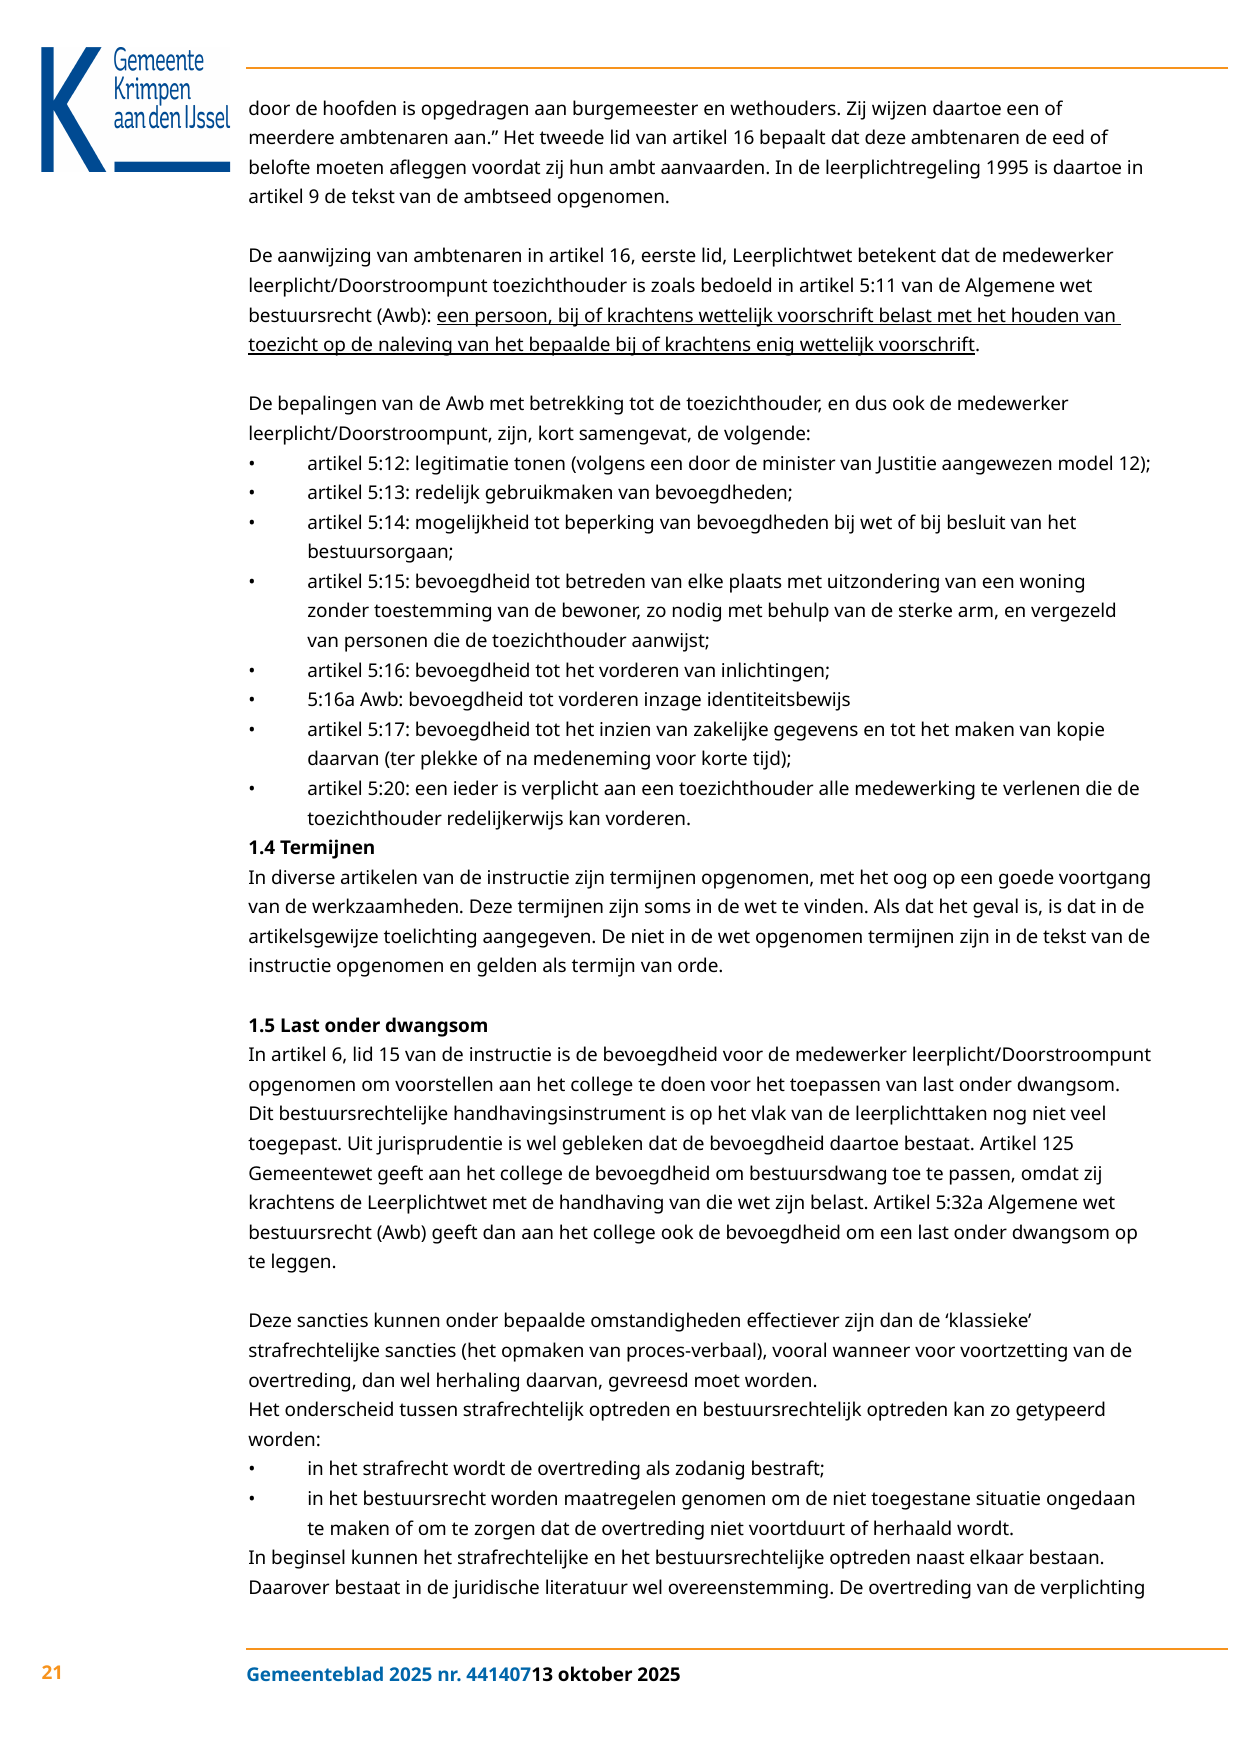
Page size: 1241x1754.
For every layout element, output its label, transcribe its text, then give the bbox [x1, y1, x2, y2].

text 1.5 Last onder dwangsom [248, 1012, 1152, 1038]
text De bepalingen van de Awb met betrekking tot de toezichthouder, en dus ook de medewerker leerplicht/Doorstroompunt, zijn, kort samengevat, de volgende: [248, 391, 1152, 446]
list artikel 5:15: bevoegdheid tot betreden van elke plaats met uitzondering van een woning zonder toestemming van de bewoner, zo nodig met behulp van de sterke arm, en vergezeld van personen die de toezichthouder aanwijst; [248, 568, 1152, 653]
text In diverse artikelen van de instructie zijn termijnen opgenomen, met het oog op een goede voortgang van de werkzaamheden. Deze termijnen zijn soms in de wet te vinden. Als dat het geval is, is dat in de artikelsgewijze toelichting aangegeven. De niet in de wet opgenomen termijnen zijn in de tekst van de instructie opgenomen en gelden als termijn van orde. [248, 864, 1152, 978]
text In beginsel kunnen het strafrechtelijke en het bestuursrechtelijke optreden naast elkaar bestaan. Daarover bestaat in de juridische literatuur wel overeenstemming. De overtreding van de verplichting [248, 1544, 1152, 1600]
text door de hoofden is opgedragen aan burgemeester en wethouders. Zij wijzen daartoe een of meerdere ambtenaren aan.” Het tweede lid van artikel 16 bepaalt dat deze ambtenaren de eed of belofte moeten afleggen voordat zij hun ambt aanvaarden. In de leerplichtregeling 1995 is daartoe in artikel 9 de tekst van de ambtseed opgenomen. [248, 95, 1152, 209]
list artikel 5:13: redelijk gebruikmaken van bevoegdheden; [248, 479, 1152, 505]
list artikel 5:16: bevoegdheid tot het vorderen van inlichtingen; [248, 657, 1152, 683]
list artikel 5:14: mogelijkheid tot beperking van bevoegdheden bij wet of bij besluit van het bestuursorgaan; [248, 509, 1152, 564]
picture [41, 47, 231, 172]
list 5:16a Awb: bevoegdheid tot vorderen inzage identiteitsbewijs [248, 686, 1152, 712]
list in het bestuursrecht worden maatregelen genomen om de niet toegestane situatie ongedaan te maken of om te zorgen dat de overtreding niet voortduurt of herhaald wordt. [248, 1485, 1152, 1541]
list artikel 5:20: een ieder is verplicht aan een toezichthouder alle medewerking te verlenen die de toezichthouder redelijkerwijs kan vorderen. [248, 775, 1152, 831]
list artikel 5:12: legitimatie tonen (volgens een door de minister van Justitie aangewezen model 12); [248, 450, 1152, 476]
text De aanwijzing van ambtenaren in artikel 16, eerste lid, Leerplichtwet betekent dat de medewerker leerplicht/Doorstroompunt toezichthouder is zoals bedoeld in artikel 5:11 van de Algemene wet bestuursrecht (Awb): een persoon, bij of krachtens wettelijk voorschrift belast met het houden van toezicht op de naleving van het bepaalde bij of krachtens enig wettelijk voorschrift. [248, 243, 1152, 357]
list artikel 5:17: bevoegdheid tot het inzien van zakelijke gegevens en tot het maken van kopie daarvan (ter plekke of na medeneming voor korte tijd); [248, 716, 1152, 771]
text Dit bestuursrechtelijke handhavingsinstrument is op het vlak van de leerplichttaken nog niet veel toegepast. Uit jurisprudentie is wel gebleken dat de bevoegdheid daartoe bestaat. Artikel 125 Gemeentewet geeft aan het college de bevoegdheid om bestuursdwang toe te passen, omdat zij krachtens de Leerplichtwet met de handhaving van die wet zijn belast. Artikel 5:32a Algemene wet bestuursrecht (Awb) geeft dan aan het college ook de bevoegdheid om een last onder dwangsom op te leggen. [248, 1101, 1152, 1274]
text Deze sancties kunnen onder bepaalde omstandigheden effectiever zijn dan de ‘klassieke’ strafrechtelijke sancties (het opmaken van proces-verbaal), vooral wanneer voor voortzetting van de overtreding, dan wel herhaling daarvan, gevreesd moet worden. [248, 1308, 1152, 1393]
text 1.4 Termijnen [248, 834, 1152, 860]
text In artikel 6, lid 15 van de instructie is de bevoegdheid voor de medewerker leerplicht/Doorstroompunt opgenomen om voorstellen aan het college te doen voor het toepassen van last onder dwangsom. [248, 1041, 1152, 1097]
list in het strafrecht wordt de overtreding als zodanig bestraft; [248, 1456, 1152, 1481]
text Het onderscheid tussen strafrechtelijk optreden en bestuursrechtelijk optreden kan zo getypeerd worden: [248, 1396, 1152, 1452]
